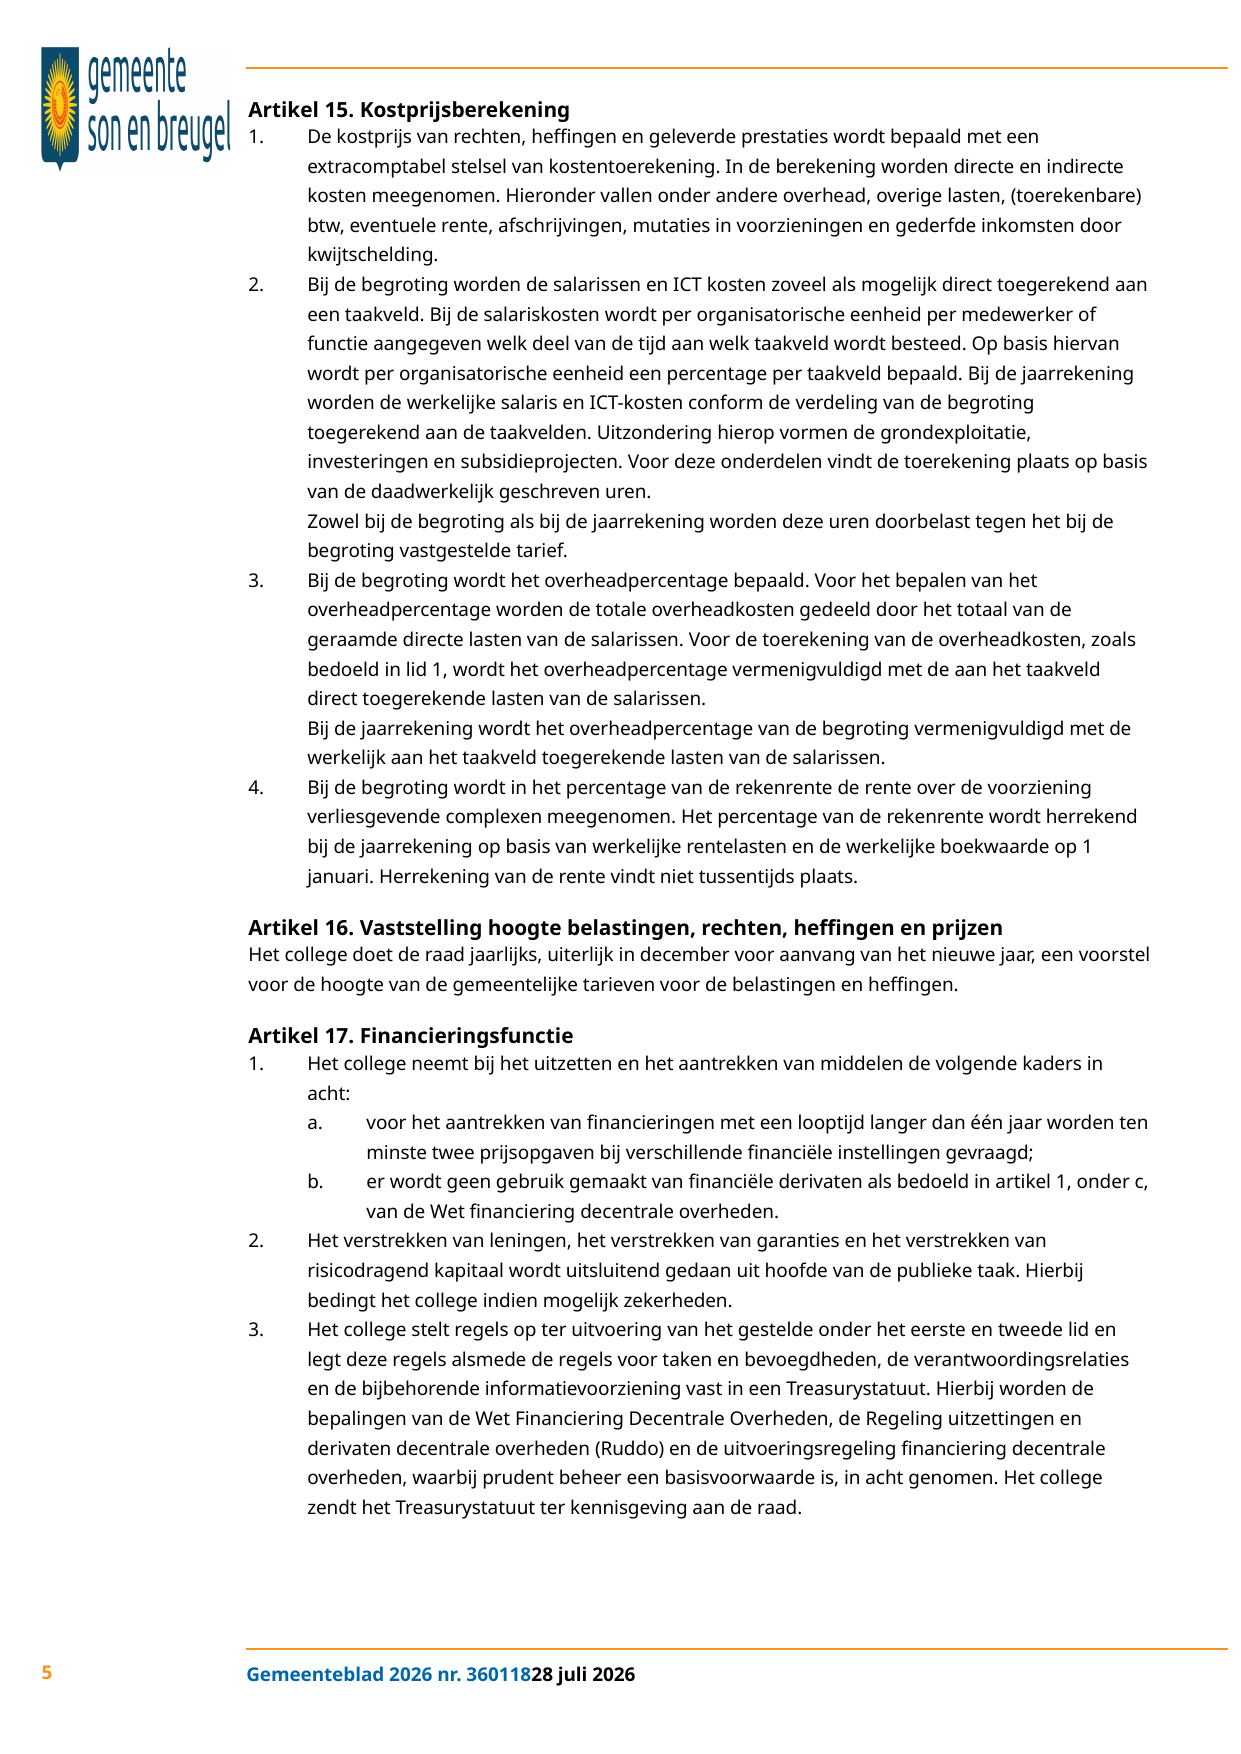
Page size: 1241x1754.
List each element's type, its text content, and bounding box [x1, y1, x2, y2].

list Bij de begroting wordt in het percentage van de rekenrente de rente over de voorziening verliesgevende complexen meegenomen. Het percentage van de rekenrente wordt herrekend bij de jaarrekening op basis van werkelijke rentelasten en de werkelijke boekwaarde op 1 januari. Herrekening van de rente vindt niet tussentijds plaats. [248, 774, 1152, 888]
text Artikel 17. Financieringsfunctie [248, 1022, 1152, 1050]
list Bij de jaarrekening wordt het overheadpercentage van de begroting vermenigvuldigd met de werkelijk aan het taakveld toegerekende lasten van de salarissen. [248, 715, 1152, 770]
text Artikel 15. Kostprijsberekening [248, 95, 1152, 123]
picture [41, 47, 231, 172]
text Artikel 16. Vaststelling hoogte belastingen, rechten, heffingen en prijzen [248, 913, 1152, 942]
list voor het aantrekken van financieringen met een looptijd langer dan één jaar worden ten minste twee prijsopgaven bij verschillende financiële instellingen gevraagd; [307, 1109, 1152, 1164]
list Bij de begroting worden de salarissen en ICT kosten zoveel als mogelijk direct toegerekend aan een taakveld. Bij de salariskosten wordt per organisatorische eenheid per medewerker of functie aangegeven welk deel van de tijd aan welk taakveld wordt besteed. Op basis hiervan wordt per organisatorische eenheid een percentage per taakveld bepaald. Bij de jaarrekening worden de werkelijke salaris en ICT-kosten conform de verdeling van de begroting toegerekend aan de taakvelden. Uitzondering hierop vormen de grondexploitatie, investeringen en subsidieprojecten. Voor deze onderdelen vindt de toerekening plaats op basis van de daadwerkelijk geschreven uren. [248, 271, 1152, 504]
list Zowel bij de begroting als bij de jaarrekening worden deze uren doorbelast tegen het bij de begroting vastgestelde tarief. [248, 508, 1152, 563]
list De kostprijs van rechten, heffingen en geleverde prestaties wordt bepaald met een extracomptabel stelsel van kostentoerekening. In de berekening worden directe en indirecte kosten meegenomen. Hieronder vallen onder andere overhead, overige lasten, (toerekenbare) btw, eventuele rente, afschrijvingen, mutaties in voorzieningen en gederfde inkomsten door kwijtschelding. [248, 123, 1152, 267]
list er wordt geen gebruik gemaakt van financiële derivaten als bedoeld in artikel 1, onder c, van de Wet financiering decentrale overheden. [307, 1168, 1152, 1224]
list Het verstrekken van leningen, het verstrekken van garanties en het verstrekken van risicodragend kapitaal wordt uitsluitend gedaan uit hoofde van de publieke taak. Hierbij bedingt het college indien mogelijk zekerheden. [248, 1228, 1152, 1312]
text Het college doet de raad jaarlijks, uiterlijk in december voor aanvang van het nieuwe jaar, een voorstel voor de hoogte van de gemeentelijke tarieven voor de belastingen en heffingen. [248, 942, 1152, 997]
list Het college stelt regels op ter uitvoering van het gestelde onder het eerste en tweede lid en legt deze regels alsmede de regels voor taken en bevoegdheden, de verantwoordingsrelaties en de bijbehorende informatievoorziening vast in een Treasurystatuut. Hierbij worden de bepalingen van de Wet Financiering Decentrale Overheden, de Regeling uitzettingen en derivaten decentrale overheden (Ruddo) en de uitvoeringsregeling financiering decentrale overheden, waarbij prudent beheer een basisvoorwaarde is, in acht genomen. Het college zendt het Treasurystatuut ter kennisgeving aan de raad. [248, 1316, 1152, 1519]
list Bij de begroting wordt het overheadpercentage bepaald. Voor het bepalen van het overheadpercentage worden de totale overheadkosten gedeeld door het totaal van de geraamde directe lasten van de salarissen. Voor de toerekening van de overheadkosten, zoals bedoeld in lid 1, wordt het overheadpercentage vermenigvuldigd met de aan het taakveld direct toegerekende lasten van de salarissen. [248, 567, 1152, 711]
list Het college neemt bij het uitzetten en het aantrekken van middelen de volgende kaders in acht: [248, 1050, 1152, 1105]
